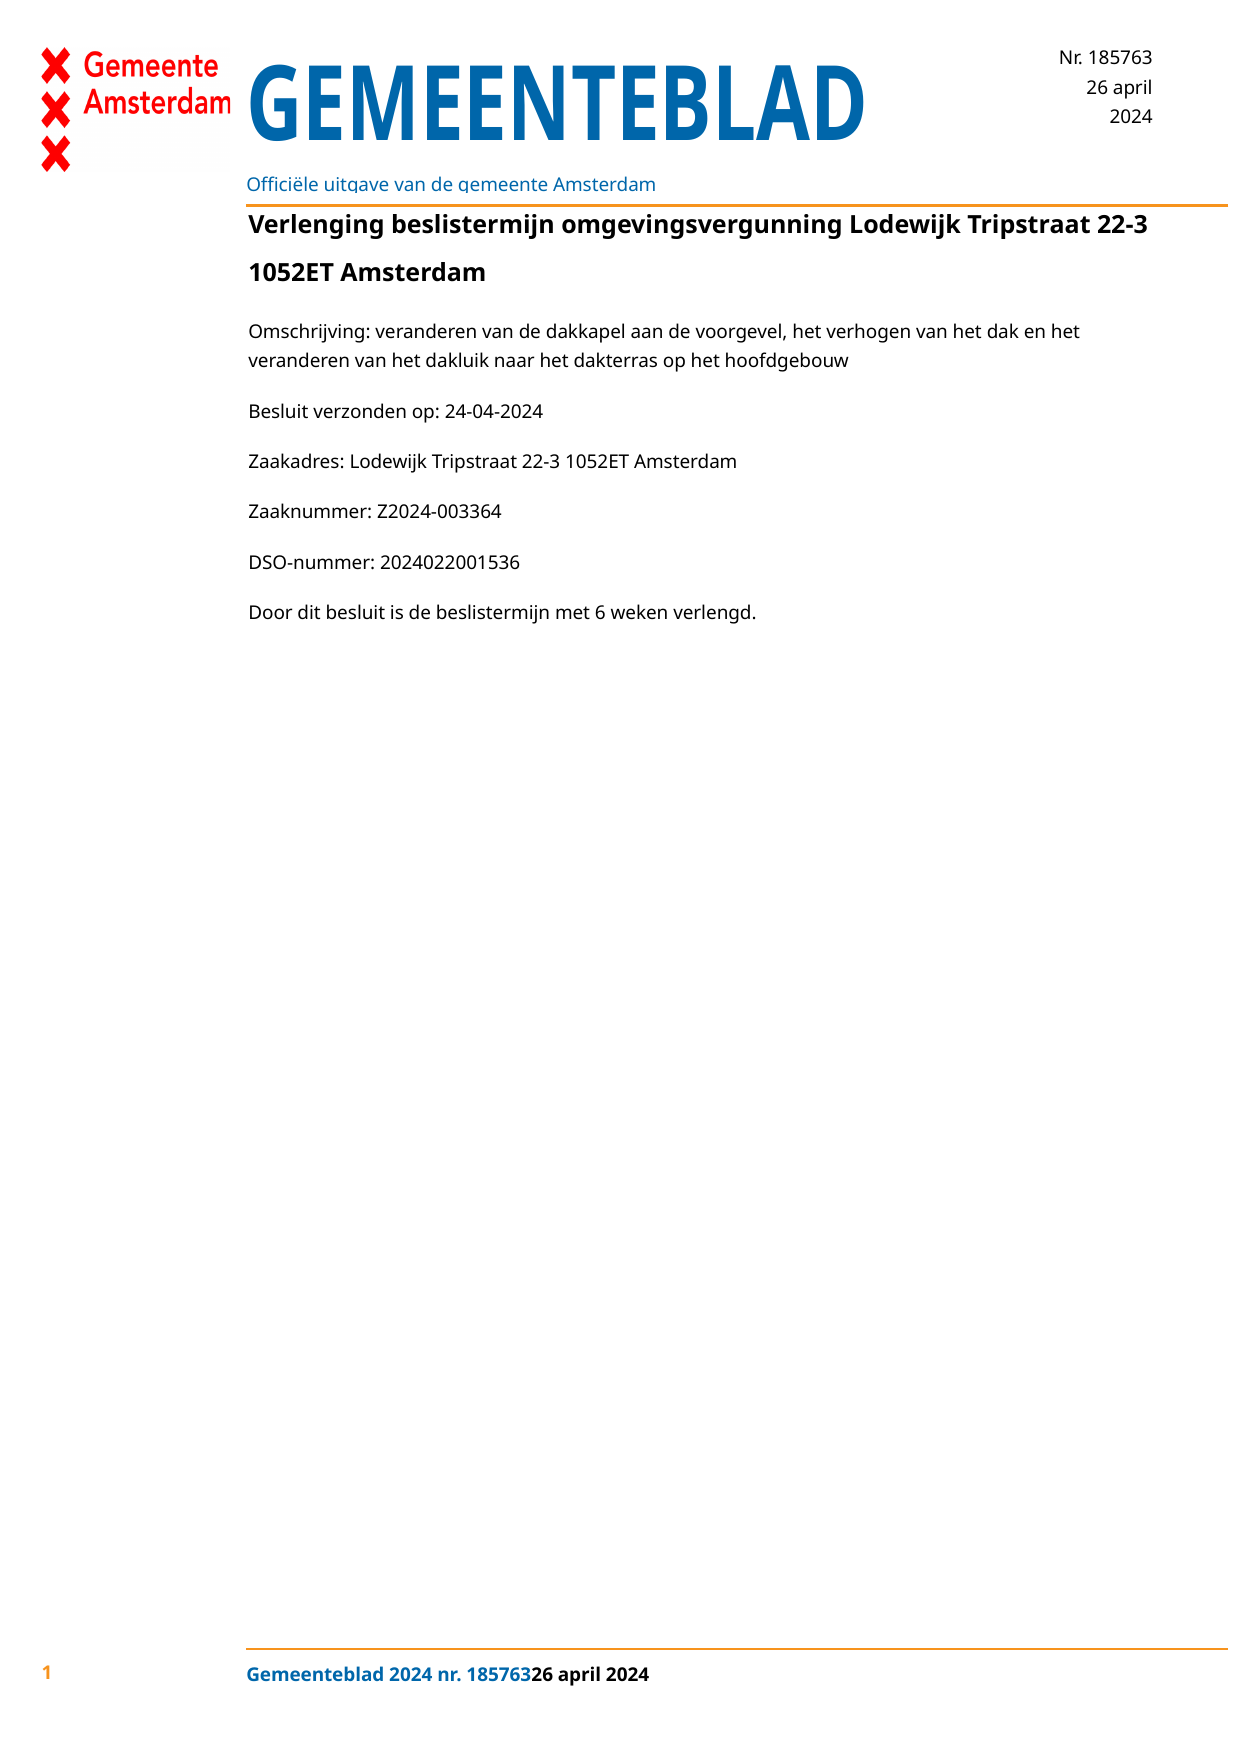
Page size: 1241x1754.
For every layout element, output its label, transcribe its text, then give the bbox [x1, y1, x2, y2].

text Zaaknummer: Z2024-003364 [248, 499, 1152, 524]
text Omschrijving: veranderen van de dakkapel aan de voorgevel, het verhogen van het dak en het veranderen van het dakluik naar het dakterras op het hoofdgebouw [248, 318, 1152, 373]
picture [41, 47, 231, 172]
text Door dit besluit is de beslistermijn met 6 weken verlengd. [248, 599, 1152, 625]
text Zaakadres: Lodewijk Tripstraat 22-3 1052ET Amsterdam [248, 448, 1152, 474]
text Verlenging beslistermijn omgevingsvergunning Lodewijk Tripstraat 22-3 1052ET Amsterdam [248, 207, 1152, 288]
text DSO-nummer: 2024022001536 [248, 549, 1152, 575]
text Besluit verzonden op: 24-04-2024 [248, 398, 1152, 424]
